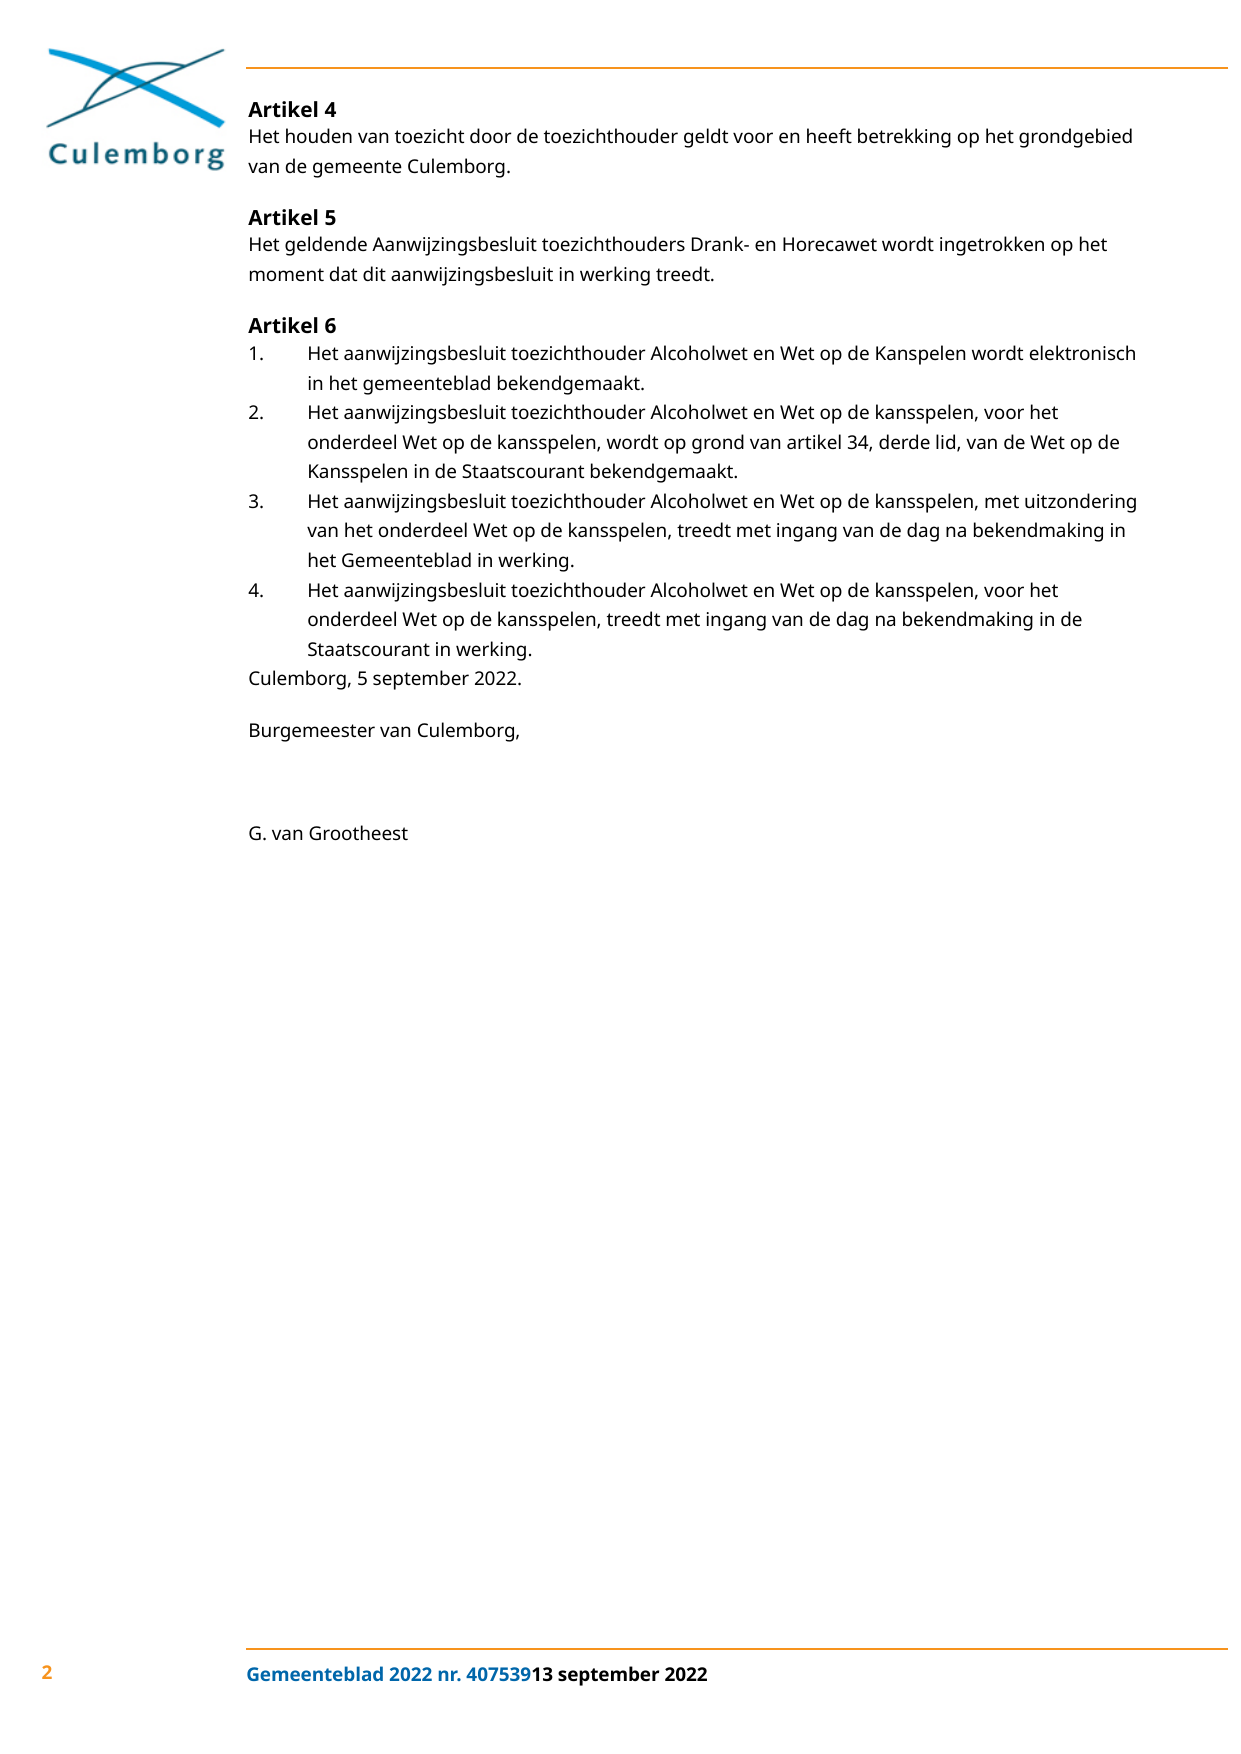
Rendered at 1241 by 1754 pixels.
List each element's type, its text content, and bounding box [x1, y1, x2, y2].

text Culemborg, 5 september 2022. [248, 666, 1152, 691]
list Het aanwijzingsbesluit toezichthouder Alcoholwet en Wet op de kansspelen, voor het onderdeel Wet op de kansspelen, wordt op grond van artikel 34, derde lid, van de Wet op de Kansspelen in de Staatscourant bekendgemaakt. [248, 399, 1152, 484]
list Het aanwijzingsbesluit toezichthouder Alcoholwet en Wet op de kansspelen, met uitzondering van het onderdeel Wet op de kansspelen, treedt met ingang van de dag na bekendmaking in het Gemeenteblad in werking. [248, 488, 1152, 573]
text G. van Grootheest [248, 820, 1152, 846]
text Het houden van toezicht door de toezichthouder geldt voor en heeft betrekking op het grondgebied van de gemeente Culemborg. [248, 123, 1152, 178]
text Burgemeester van Culemborg, [248, 717, 1152, 743]
text Artikel 6 [248, 312, 1152, 340]
list Het aanwijzingsbesluit toezichthouder Alcoholwet en Wet op de kansspelen, voor het onderdeel Wet op de kansspelen, treedt met ingang van de dag na bekendmaking in de Staatscourant in werking. [248, 577, 1152, 662]
text Artikel 4 [248, 95, 1152, 123]
text Het geldende Aanwijzingsbesluit toezichthouders Drank- en Horecawet wordt ingetrokken op het moment dat dit aanwijzingsbesluit in werking treedt. [248, 232, 1152, 287]
list Het aanwijzingsbesluit toezichthouder Alcoholwet en Wet op de Kanspelen wordt elektronisch in het gemeenteblad bekendgemaakt. [248, 340, 1152, 395]
text Artikel 5 [248, 203, 1152, 232]
picture [41, 47, 231, 172]
